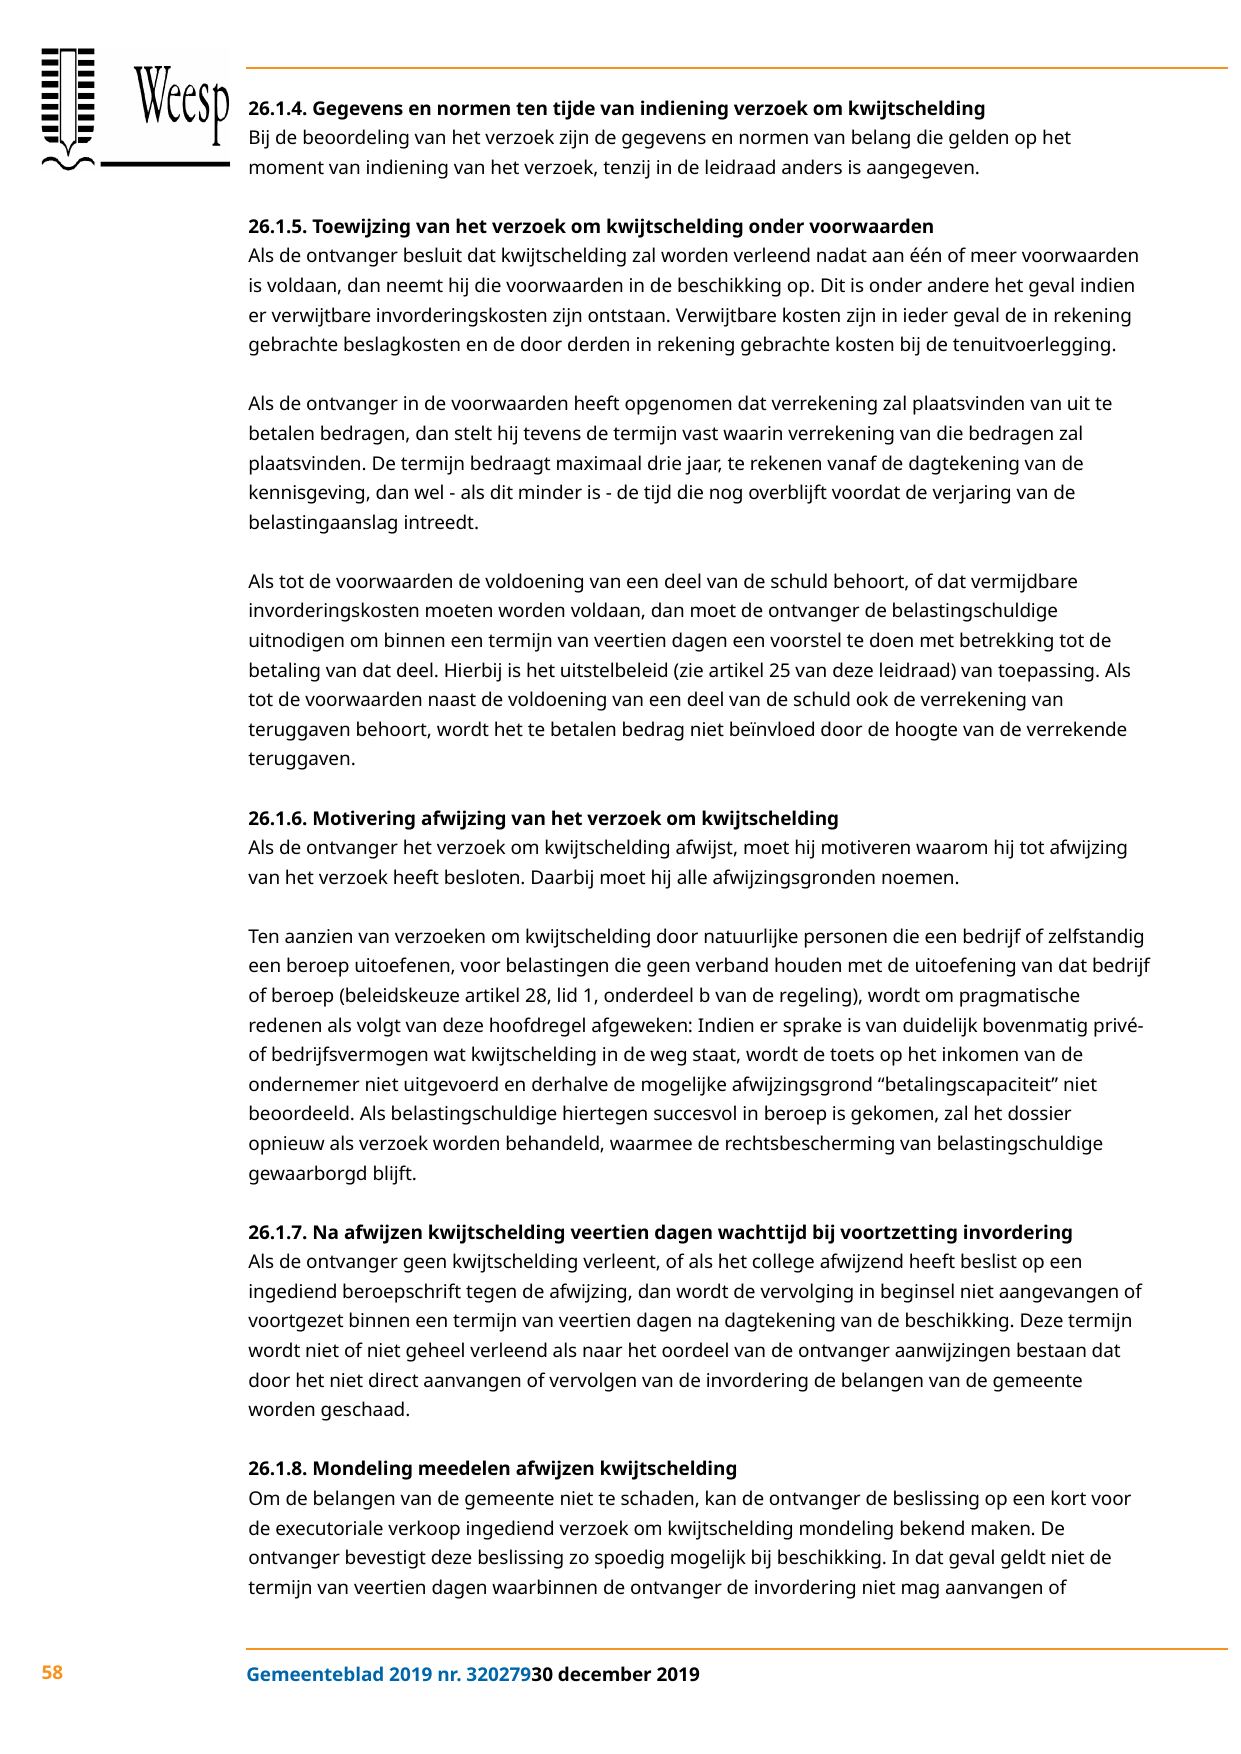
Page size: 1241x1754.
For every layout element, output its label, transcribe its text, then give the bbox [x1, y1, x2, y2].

text Als de ontvanger geen kwijtschelding verleent, of als het college afwijzend heeft beslist op een ingediend beroepschrift tegen de afwijzing, dan wordt de vervolging in beginsel niet aangevangen of voortgezet binnen een termijn van veertien dagen na dagtekening van de beschikking. Deze termijn wordt niet of niet geheel verleend als naar het oordeel van de ontvanger aanwijzingen bestaan dat door het niet direct aanvangen of vervolgen van de invordering de belangen van de gemeente worden geschaad. [248, 1248, 1152, 1422]
text 26.1.7. Na afwijzen kwijtschelding veertien dagen wachttijd bij voortzetting invordering [248, 1219, 1152, 1245]
text Ten aanzien van verzoeken om kwijtschelding door natuurlijke personen die een bedrijf of zelfstandig een beroep uitoefenen, voor belastingen die geen verband houden met de uitoefening van dat bedrijf of beroep (beleidskeuze artikel 28, lid 1, onderdeel b van de regeling), wordt om pragmatische redenen als volgt van deze hoofdregel afgeweken: Indien er sprake is van duidelijk bovenmatig privé- of bedrijfsvermogen wat kwijtschelding in de weg staat, wordt de toets op het inkomen van de ondernemer niet uitgevoerd en derhalve de mogelijke afwijzingsgrond “betalingscapaciteit” niet beoordeeld. Als belastingschuldige hiertegen succesvol in beroep is gekomen, zal het dossier opnieuw als verzoek worden behandeld, waarmee de rechtsbescherming van belastingschuldige gewaarborgd blijft. [248, 923, 1152, 1186]
text Als de ontvanger het verzoek om kwijtschelding afwijst, moet hij motiveren waarom hij tot afwijzing van het verzoek heeft besloten. Daarbij moet hij alle afwijzingsgronden noemen. [248, 834, 1152, 890]
text Bij de beoordeling van het verzoek zijn de gegevens en normen van belang die gelden op het moment van indiening van het verzoek, tenzij in de leidraad anders is aangegeven. [248, 124, 1152, 180]
text 26.1.8. Mondeling meedelen afwijzen kwijtschelding [248, 1456, 1152, 1481]
picture [41, 47, 231, 172]
text Om de belangen van de gemeente niet te schaden, kan de ontvanger de beslissing op een kort voor de executoriale verkoop ingediend verzoek om kwijtschelding mondeling bekend maken. De ontvanger bevestigt deze beslissing zo spoedig mogelijk bij beschikking. In dat geval geldt niet de termijn van veertien dagen waarbinnen de ontvanger de invordering niet mag aanvangen of [248, 1485, 1152, 1600]
text 26.1.5. Toewijzing van het verzoek om kwijtschelding onder voorwaarden [248, 213, 1152, 239]
text 26.1.4. Gegevens en normen ten tijde van indiening verzoek om kwijtschelding [248, 95, 1152, 121]
text Als de ontvanger besluit dat kwijtschelding zal worden verleend nadat aan één of meer voorwaarden is voldaan, dan neemt hij die voorwaarden in de beschikking op. Dit is onder andere het geval indien er verwijtbare invorderingskosten zijn ontstaan. Verwijtbare kosten zijn in ieder geval de in rekening gebrachte beslagkosten en de door derden in rekening gebrachte kosten bij de tenuitvoerlegging. [248, 243, 1152, 357]
text 26.1.6. Motivering afwijzing van het verzoek om kwijtschelding [248, 805, 1152, 831]
text Als tot de voorwaarden de voldoening van een deel van de schuld behoort, of dat vermijdbare invorderingskosten moeten worden voldaan, dan moet de ontvanger de belastingschuldige uitnodigen om binnen een termijn van veertien dagen een voorstel te doen met betrekking tot de betaling van dat deel. Hierbij is het uitstelbeleid (zie artikel 25 van deze leidraad) van toepassing. Als tot de voorwaarden naast de voldoening van een deel van de schuld ook de verrekening van teruggaven behoort, wordt het te betalen bedrag niet beïnvloed door de hoogte van de verrekende teruggaven. [248, 568, 1152, 771]
text Als de ontvanger in de voorwaarden heeft opgenomen dat verrekening zal plaatsvinden van uit te betalen bedragen, dan stelt hij tevens de termijn vast waarin verrekening van die bedragen zal plaatsvinden. De termijn bedraagt maximaal drie jaar, te rekenen vanaf de dagtekening van de kennisgeving, dan wel - als dit minder is - de tijd die nog overblijft voordat de verjaring van de belastingaanslag intreedt. [248, 391, 1152, 535]
